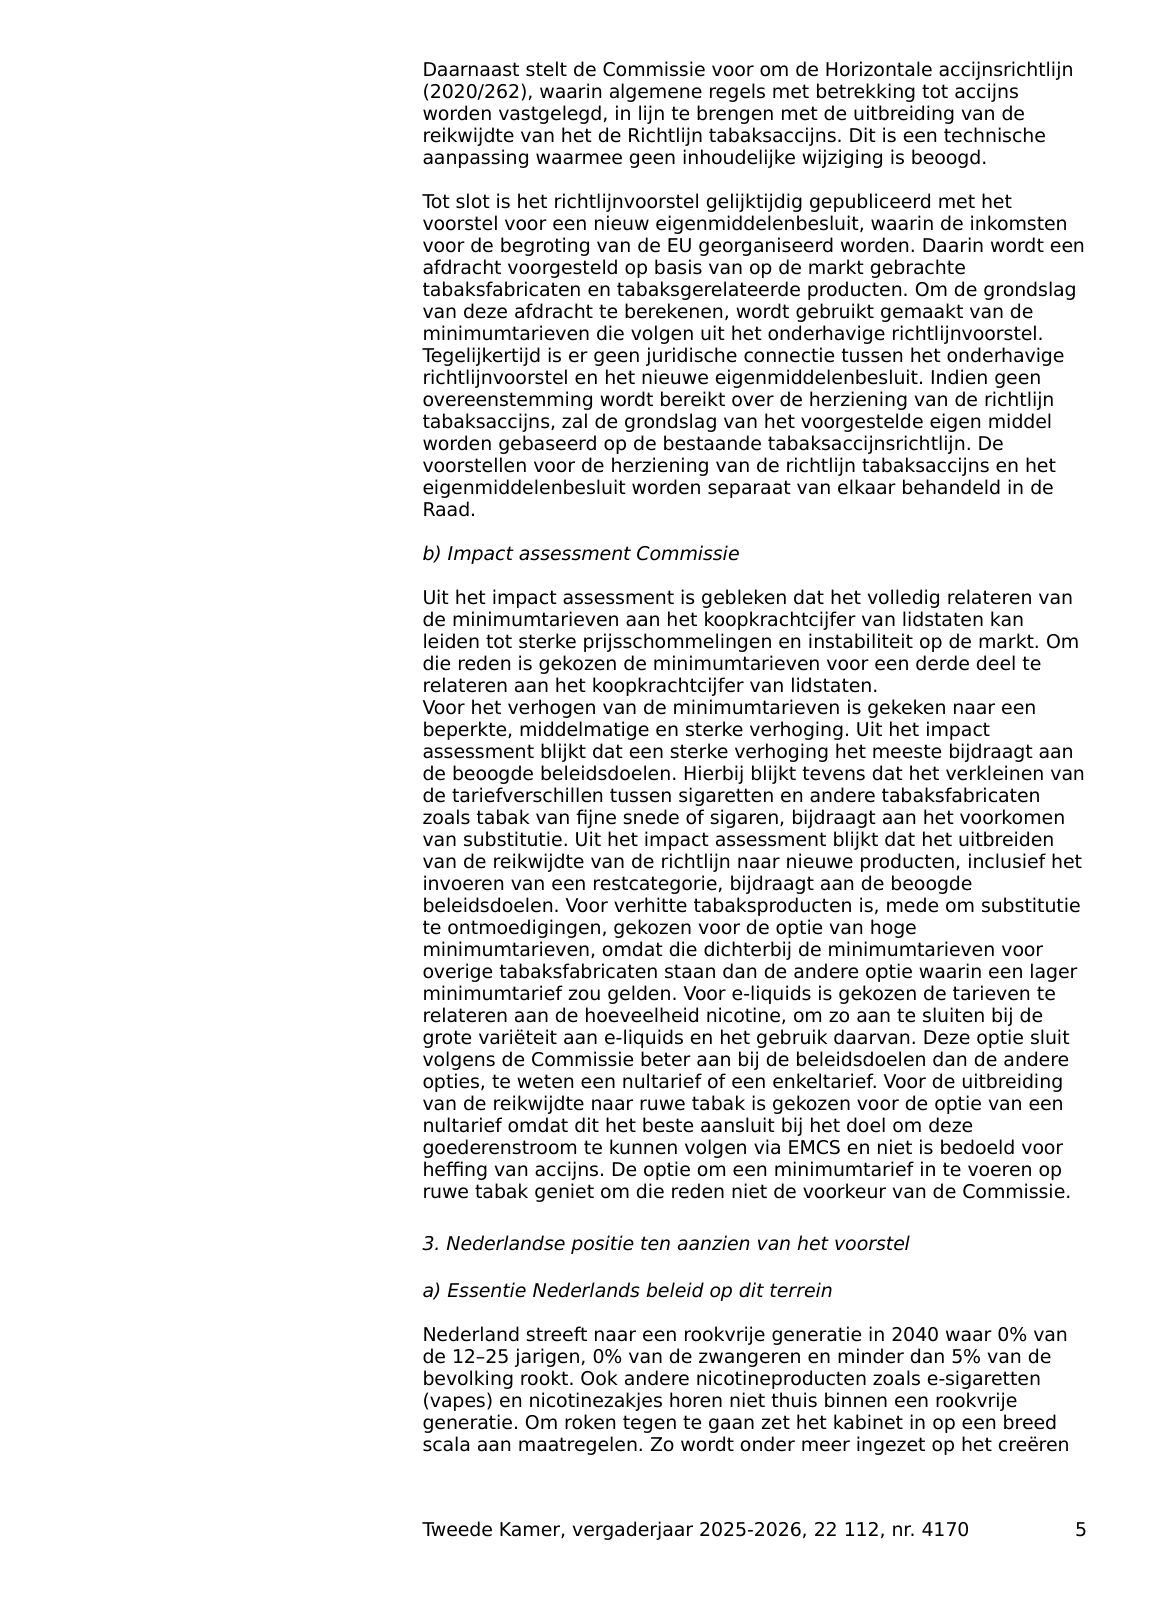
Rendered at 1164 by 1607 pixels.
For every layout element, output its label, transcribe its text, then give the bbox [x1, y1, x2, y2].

subtitle 3. Nederlandse positie ten aanzien van het voorstel [422, 1233, 1087, 1254]
text Uit het impact assessment is gebleken dat het volledig relateren van de minimumtarieven aan het koopkrachtcijfer van lidstaten kan leiden tot sterke prijsschommelingen en instabiliteit op de markt. Om die reden is gekozen de minimumtarieven voor een derde deel te relateren aan het koopkrachtcijfer van lidstaten. [422, 587, 1087, 697]
text Daarnaast stelt de Commissie voor om de Horizontale accijnsrichtlijn (2020/262), waarin algemene regels met betrekking tot accijns worden vastgelegd, in lijn te brengen met de uitbreiding van de reikwijdte van het de Richtlijn tabaksaccijns. Dit is een technische aanpassing waarmee geen inhoudelijke wijziging is beoogd. [422, 59, 1087, 169]
text Tot slot is het richtlijnvoorstel gelijktijdig gepubliceerd met het voorstel voor een nieuw eigenmiddelenbesluit, waarin de inkomsten voor de begroting van de EU georganiseerd worden. Daarin wordt een afdracht voorgesteld op basis van op de markt gebrachte tabaksfabricaten en tabaksgerelateerde producten. Om de grondslag van deze afdracht te berekenen, wordt gebruikt gemaakt van de minimumtarieven die volgen uit het onderhavige richtlijnvoorstel. Tegelijkertijd is er geen juridische connectie tussen het onderhavige richtlijnvoorstel en het nieuwe eigenmiddelenbesluit. Indien geen overeenstemming wordt bereikt over de herziening van de richtlijn tabaksaccijns, zal de grondslag van het voorgestelde eigen middel worden gebaseerd op de bestaande tabaksaccijnsrichtlijn. De voorstellen voor de herziening van de richtlijn tabaksaccijns en het eigenmiddelenbesluit worden separaat van elkaar behandeld in de Raad. [422, 191, 1087, 521]
subtitle a) Essentie Nederlands beleid op dit terrein [422, 1279, 1087, 1302]
text Nederland streeft naar een rookvrije generatie in 2040 waar 0% van de 12–25 jarigen, 0% van de zwangeren en minder dan 5% van de bevolking rookt. Ook andere nicotineproducten zoals e-sigaretten (vapes) en nicotinezakjes horen niet thuis binnen een rookvrije generatie. Om roken tegen te gaan zet het kabinet in op een breed scala aan maatregelen. Zo wordt onder meer ingezet op het creëren [422, 1324, 1087, 1456]
subtitle b) Impact assessment Commissie [422, 543, 1087, 565]
text Voor het verhogen van de minimumtarieven is gekeken naar een beperkte, middelmatige en sterke verhoging. Uit het impact assessment blijkt dat een sterke verhoging het meeste bijdraagt aan de beoogde beleidsdoelen. Hierbij blijkt tevens dat het verkleinen van de tariefverschillen tussen sigaretten en andere tabaksfabricaten zoals tabak van fijne snede of sigaren, bijdraagt aan het voorkomen van substitutie. Uit het impact assessment blijkt dat het uitbreiden van de reikwijdte van de richtlijn naar nieuwe producten, inclusief het invoeren van een restcategorie, bijdraagt aan de beoogde beleidsdoelen. Voor verhitte tabaksproducten is, mede om substitutie te ontmoedigingen, gekozen voor de optie van hoge minimumtarieven, omdat die dichterbij de minimumtarieven voor overige tabaksfabricaten staan dan de andere optie waarin een lager minimumtarief zou gelden. Voor e-liquids is gekozen de tarieven te relateren aan de hoeveelheid nicotine, om zo aan te sluiten bij de grote variëteit aan e-liquids en het gebruik daarvan. Deze optie sluit volgens de Commissie beter aan bij de beleidsdoelen dan de andere opties, te weten een nultarief of een enkeltarief. Voor de uitbreiding van de reikwijdte naar ruwe tabak is gekozen voor de optie van een nultarief omdat dit het beste aansluit bij het doel om deze goederenstroom te kunnen volgen via EMCS en niet is bedoeld voor heffing van accijns. De optie om een minimumtarief in te voeren op ruwe tabak geniet om die reden niet de voorkeur van de Commissie. [422, 697, 1087, 1203]
